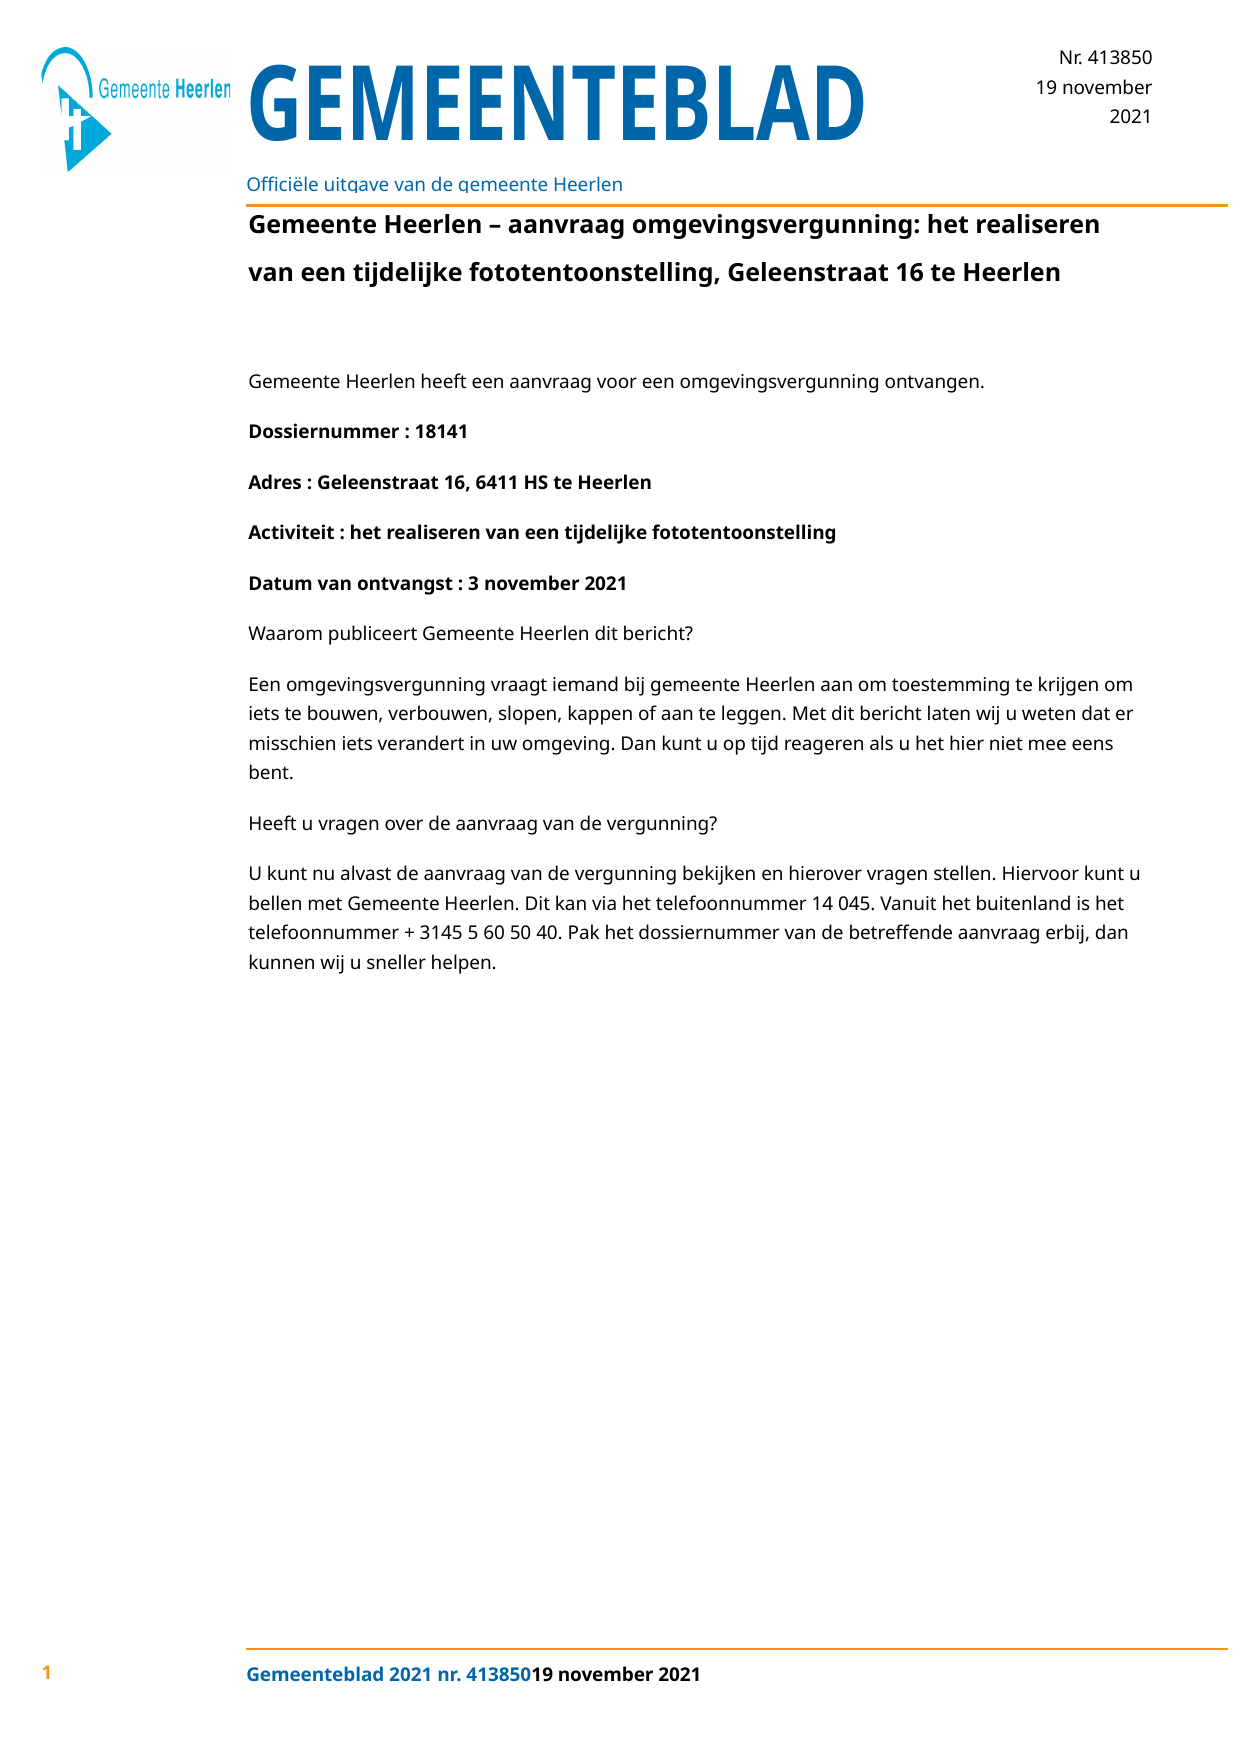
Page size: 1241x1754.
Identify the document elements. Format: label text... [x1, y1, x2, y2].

picture [41, 47, 59, 70]
text Heeft u vragen over de aanvraag van de vergunning? [248, 810, 1152, 836]
text Dossiernummer : 18141 [248, 419, 1152, 444]
text Gemeente Heerlen heeft een aanvraag voor een omgevingsvergunning ontvangen. [248, 368, 1152, 394]
text Gemeente Heerlen – aanvraag omgevingsvergunning: het realiseren van een tijdelijke fototentoonstelling, Geleenstraat 16 te Heerlen [248, 207, 1152, 288]
text Adres : Geleenstraat 16, 6411 HS te Heerlen [248, 469, 1152, 495]
text Waarom publiceert Gemeente Heerlen dit bericht? [248, 620, 1152, 646]
text U kunt nu alvast de aanvraag van de vergunning bekijken en hierover vragen stellen. Hiervoor kunt u bellen met Gemeente Heerlen. Dit kan via het telefoonnummer 14 045. Vanuit het buitenland is het telefoonnummer + 3145 5 60 50 40. Pak het dossiernummer van de betreffende aanvraag erbij, dan kunnen wij u sneller helpen. [248, 860, 1152, 975]
picture [41, 47, 231, 172]
text Een omgevingsvergunning vraagt iemand bij gemeente Heerlen aan om toestemming te krijgen om iets te bouwen, verbouwen, slopen, kappen of aan te leggen. Met dit bericht laten wij u weten dat er misschien iets verandert in uw omgeving. Dan kunt u op tijd reageren als u het hier niet mee eens bent. [248, 671, 1152, 785]
text Activiteit : het realiseren van een tijdelijke fototentoonstelling [248, 519, 1152, 545]
text Datum van ontvangst : 3 november 2021 [248, 570, 1152, 596]
